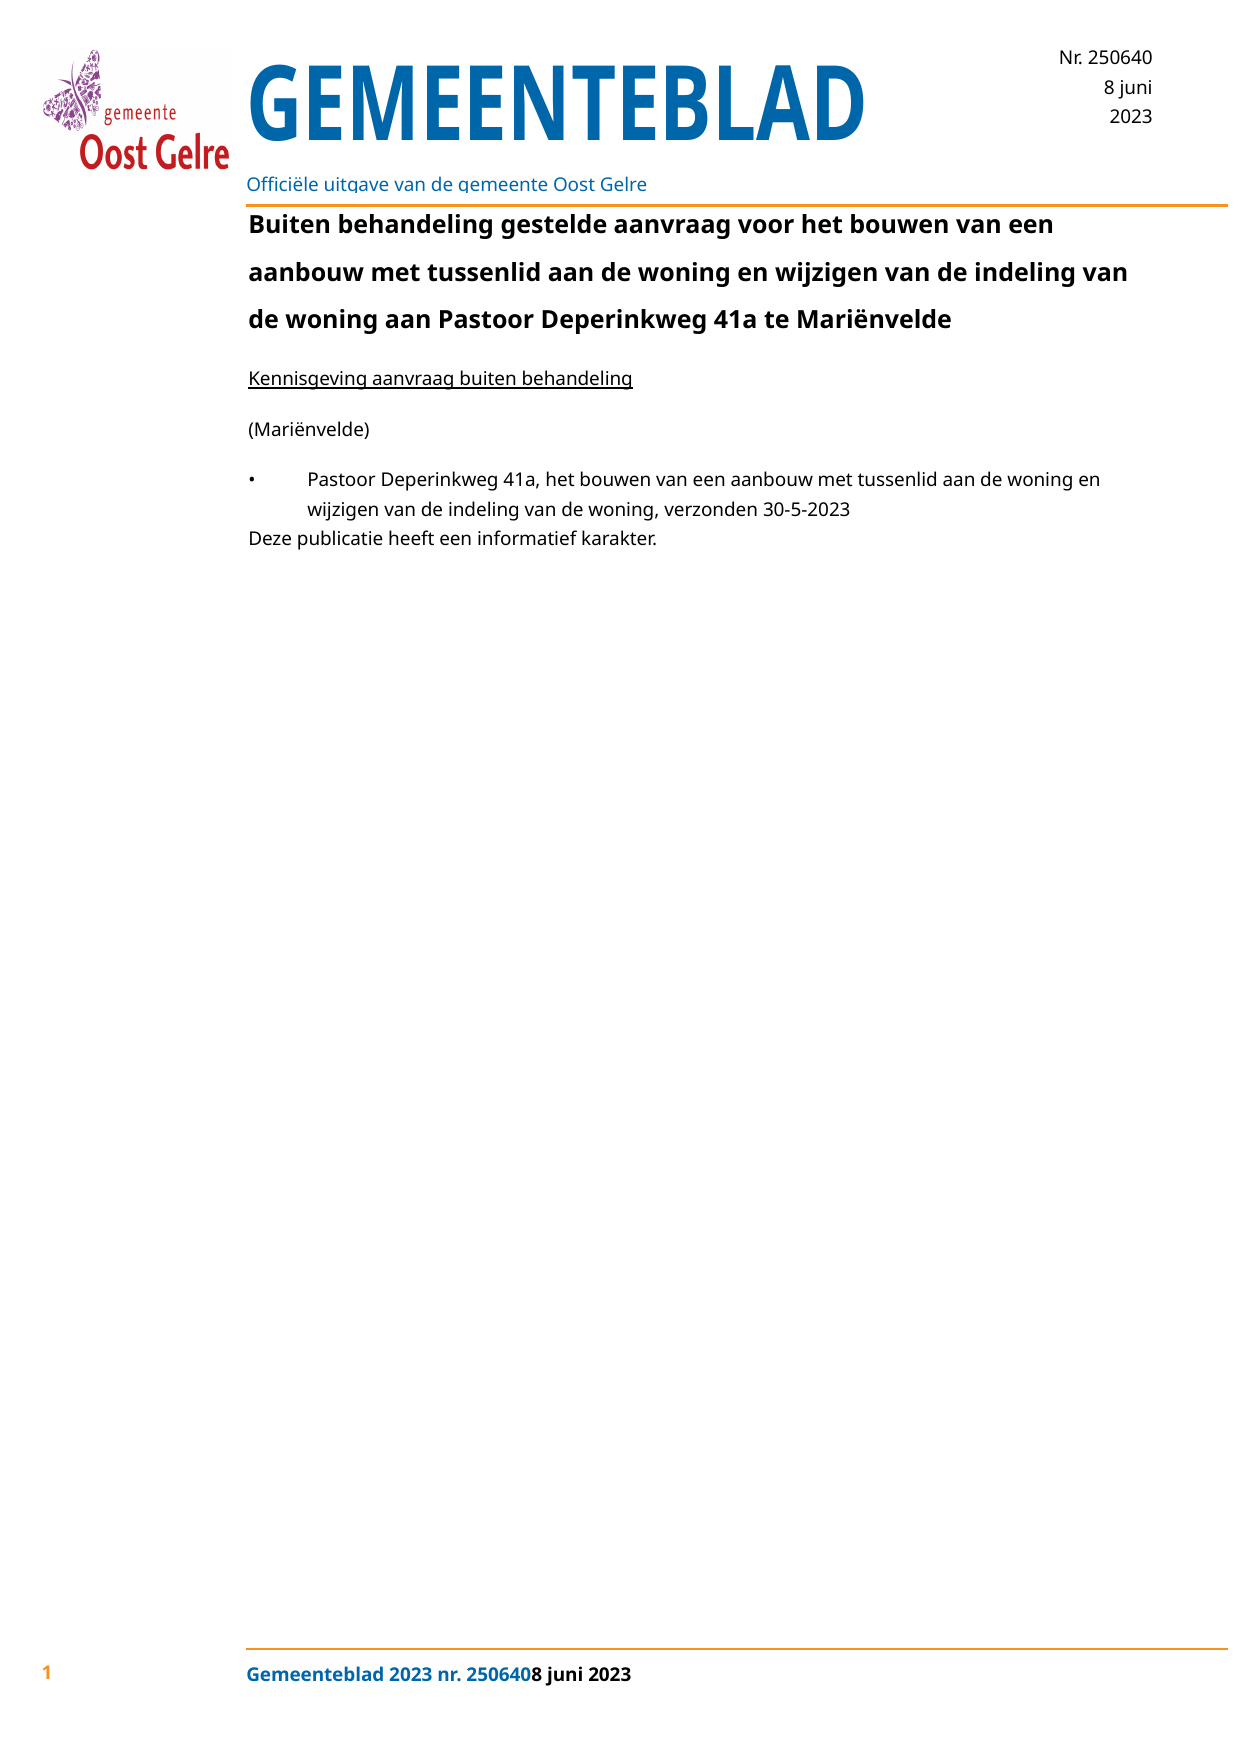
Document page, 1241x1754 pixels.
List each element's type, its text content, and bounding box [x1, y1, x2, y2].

picture [41, 47, 231, 172]
text (Mariënvelde) [248, 416, 1152, 442]
text Buiten behandeling gestelde aanvraag voor het bouwen van een aanbouw met tussenlid aan de woning en wijzigen van de indeling van de woning aan Pastoor Deperinkweg 41a te Mariënvelde [248, 207, 1152, 336]
text Kennisgeving aanvraag buiten behandeling [248, 366, 1152, 391]
list Pastoor Deperinkweg 41a, het bouwen van een aanbouw met tussenlid aan de woning en wijzigen van de indeling van de woning, verzonden 30-5-2023 [248, 466, 1152, 522]
text Deze publicatie heeft een informatief karakter. [248, 526, 1152, 551]
